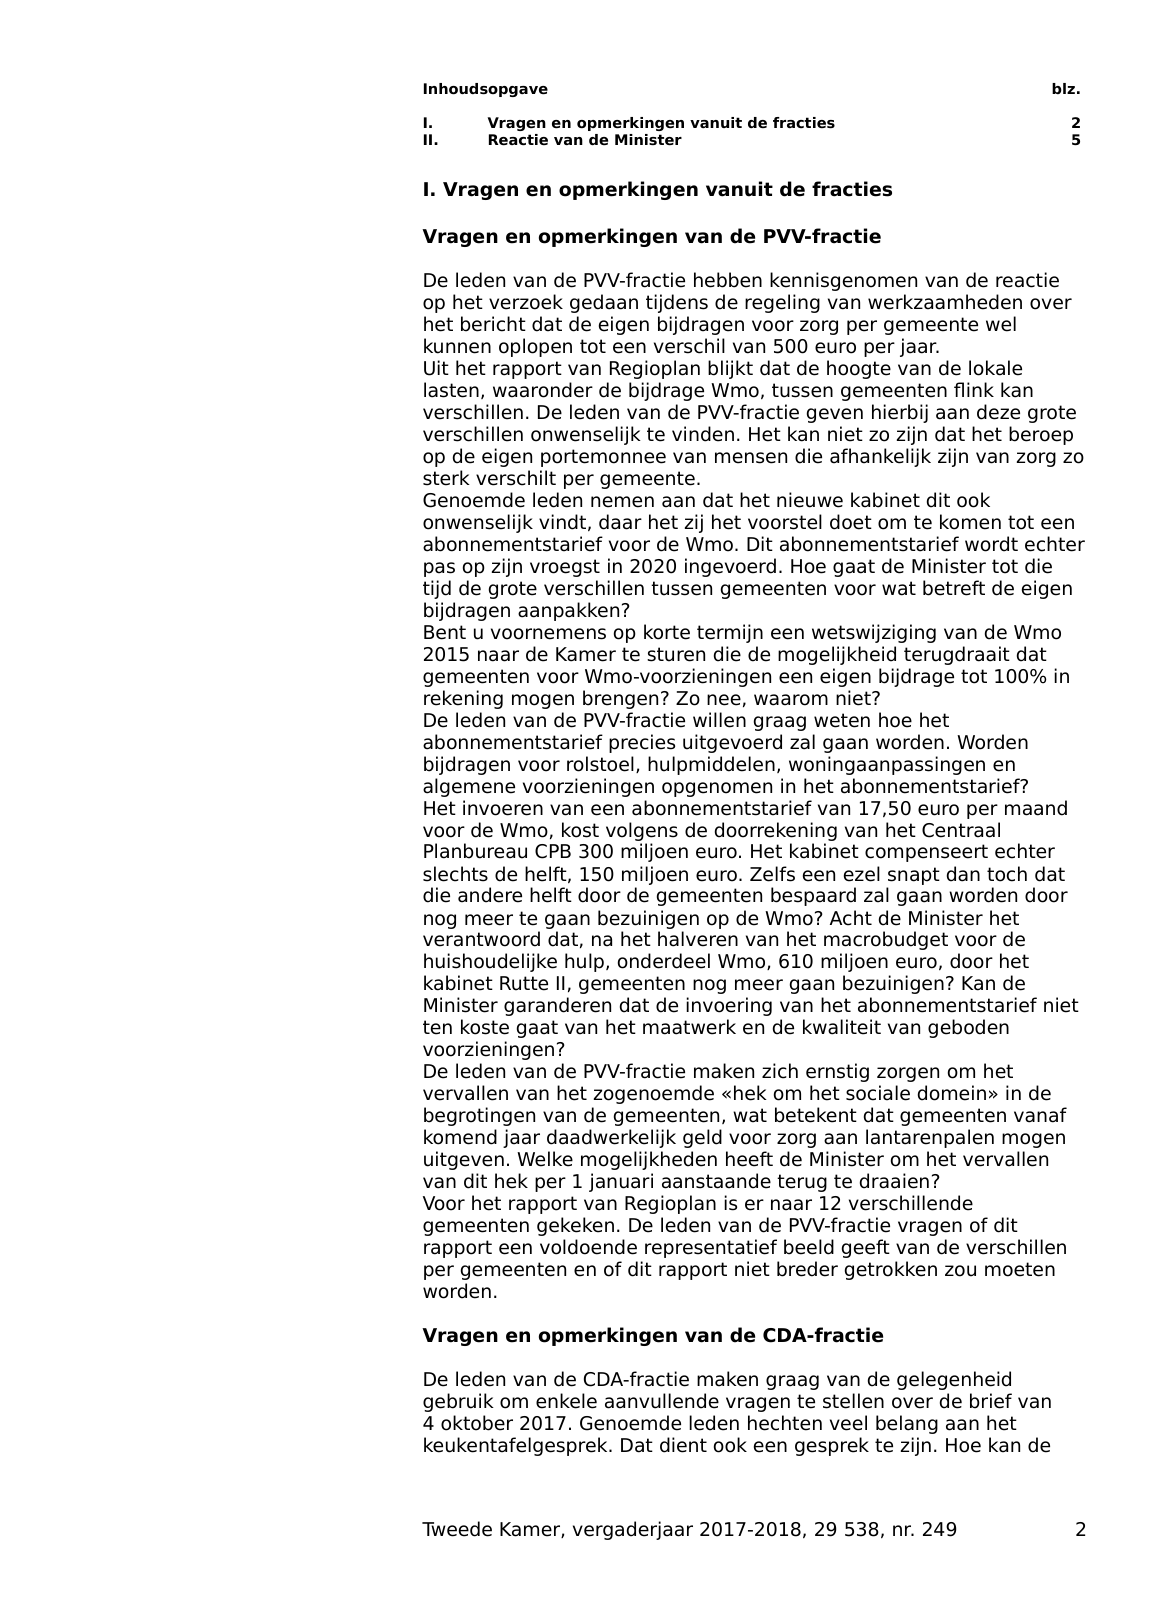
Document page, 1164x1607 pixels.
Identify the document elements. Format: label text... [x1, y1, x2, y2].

table_header blz. [1033, 81, 1087, 98]
text De leden van de PVV-fractie willen graag weten hoe het abonnementstarief precies uitgevoerd zal gaan worden. Worden bijdragen voor rolstoel, hulpmiddelen, woningaanpassingen en algemene voorzieningen opgenomen in het abonnementstarief? [422, 709, 1087, 797]
table_cell [1033, 98, 1087, 115]
subtitle I. Vragen en opmerkingen vanuit de fracties [422, 179, 1087, 201]
text De leden van de PVV-fractie hebben kennisgenomen van de reactie op het verzoek gedaan tijdens de regeling van werkzaamheden over het bericht dat de eigen bijdragen voor zorg per gemeente wel kunnen oplopen tot een verschil van 500 euro per jaar. [422, 270, 1087, 358]
table_cell 2 [1033, 115, 1087, 132]
table_cell Reactie van de Minister [481, 132, 1033, 149]
text De leden van de CDA-fractie maken graag van de gelegenheid gebruik om enkele aanvullende vragen te stellen over de brief van 4 oktober 2017. Genoemde leden hechten veel belang aan het keukentafelgesprek. Dat dient ook een gesprek te zijn. Hoe kan de [422, 1369, 1087, 1457]
text Bent u voornemens op korte termijn een wetswijziging van de Wmo 2015 naar de Kamer te sturen die de mogelijkheid terugdraait dat gemeenten voor Wmo-voorzieningen een eigen bijdrage tot 100% in rekening mogen brengen? Zo nee, waarom niet? [422, 622, 1087, 709]
subtitle Vragen en opmerkingen van de PVV-fractie [422, 226, 1087, 248]
text Genoemde leden nemen aan dat het nieuwe kabinet dit ook onwenselijk vindt, daar het zij het voorstel doet om te komen tot een abonnementstarief voor de Wmo. Dit abonnementstarief wordt echter pas op zijn vroegst in 2020 ingevoerd. Hoe gaat de Minister tot die tijd de grote verschillen tussen gemeenten voor wat betreft de eigen bijdragen aanpakken? [422, 490, 1087, 622]
table_cell Vragen en opmerkingen vanuit de fracties [481, 115, 1033, 132]
table_cell [422, 98, 481, 115]
text Het invoeren van een abonnementstarief van 17,50 euro per maand voor de Wmo, kost volgens de doorrekening van het Centraal Planbureau CPB 300 miljoen euro. Het kabinet compenseert echter slechts de helft, 150 miljoen euro. Zelfs een ezel snapt dan toch dat die andere helft door de gemeenten bespaard zal gaan worden door nog meer te gaan bezuinigen op de Wmo? Acht de Minister het verantwoord dat, na het halveren van het macrobudget voor de huishoudelijke hulp, onderdeel Wmo, 610 miljoen euro, door het kabinet Rutte II, gemeenten nog meer gaan bezuinigen? Kan de Minister garanderen dat de invoering van het abonnementstarief niet ten koste gaat van het maatwerk en de kwaliteit van geboden voorzieningen? [422, 797, 1087, 1061]
text Uit het rapport van Regioplan blijkt dat de hoogte van de lokale lasten, waaronder de bijdrage Wmo, tussen gemeenten flink kan verschillen. De leden van de PVV-fractie geven hierbij aan deze grote verschillen onwenselijk te vinden. Het kan niet zo zijn dat het beroep op de eigen portemonnee van mensen die afhankelijk zijn van zorg zo sterk verschilt per gemeente. [422, 358, 1087, 490]
text De leden van de PVV-fractie maken zich ernstig zorgen om het vervallen van het zogenoemde «hek om het sociale domein» in de begrotingen van de gemeenten, wat betekent dat gemeenten vanaf komend jaar daadwerkelijk geld voor zorg aan lantarenpalen mogen uitgeven. Welke mogelijkheden heeft de Minister om het vervallen van dit hek per 1 januari aanstaande terug te draaien? [422, 1061, 1087, 1193]
table_cell [481, 98, 1033, 115]
text Voor het rapport van Regioplan is er naar 12 verschillende gemeenten gekeken. De leden van de PVV-fractie vragen of dit rapport een voldoende representatief beeld geeft van de verschillen per gemeenten en of dit rapport niet breder getrokken zou moeten worden. [422, 1193, 1087, 1303]
table_cell II. [422, 132, 481, 149]
table_cell 5 [1033, 132, 1087, 149]
table_header Inhoudsopgave [422, 81, 1033, 98]
table_cell I. [422, 115, 481, 132]
subtitle Vragen en opmerkingen van de CDA-fractie [422, 1325, 1087, 1347]
